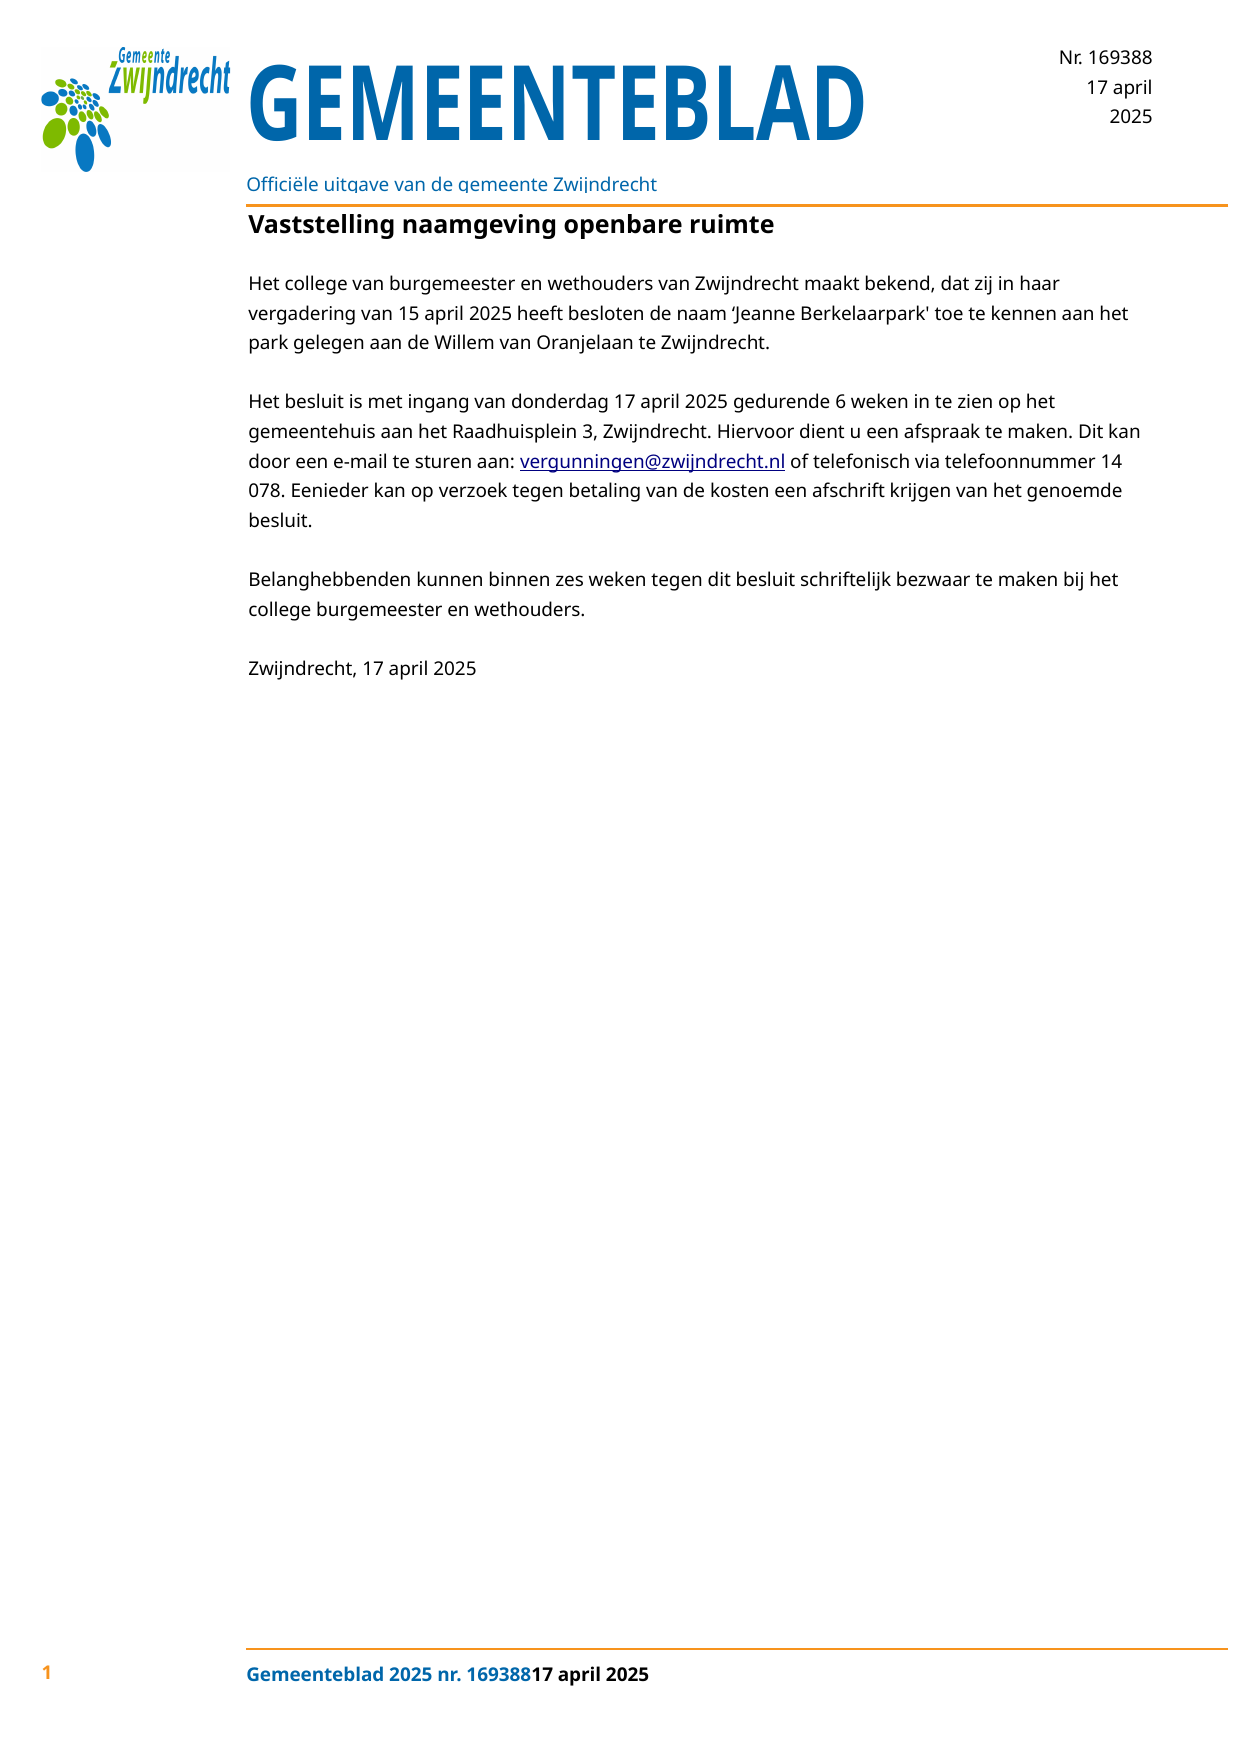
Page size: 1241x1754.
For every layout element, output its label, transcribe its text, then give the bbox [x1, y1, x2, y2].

text Zwijndrecht, 17 april 2025 [248, 655, 1152, 681]
text Belanghebbenden kunnen binnen zes weken tegen dit besluit schriftelijk bezwaar te maken bij het college burgemeester en wethouders. [248, 566, 1152, 621]
picture [41, 47, 231, 172]
text Vaststelling naamgeving openbare ruimte [248, 207, 1152, 241]
text Het besluit is met ingang van donderdag 17 april 2025 gedurende 6 weken in te zien op het gemeentehuis aan het Raadhuisplein 3, Zwijndrecht. Hiervoor dient u een afspraak te maken. Dit kan door een e-mail te sturen aan: vergunningen@zwijndrecht.nl of telefonisch via telefoonnummer 14 078. Eenieder kan op verzoek tegen betaling van de kosten een afschrift krijgen van het genoemde besluit. [248, 389, 1152, 533]
text Het college van burgemeester en wethouders van Zwijndrecht maakt bekend, dat zij in haar vergadering van 15 april 2025 heeft besloten de naam ‘Jeanne Berkelaarpark' toe te kennen aan het park gelegen aan de Willem van Oranjelaan te Zwijndrecht. [248, 270, 1152, 355]
